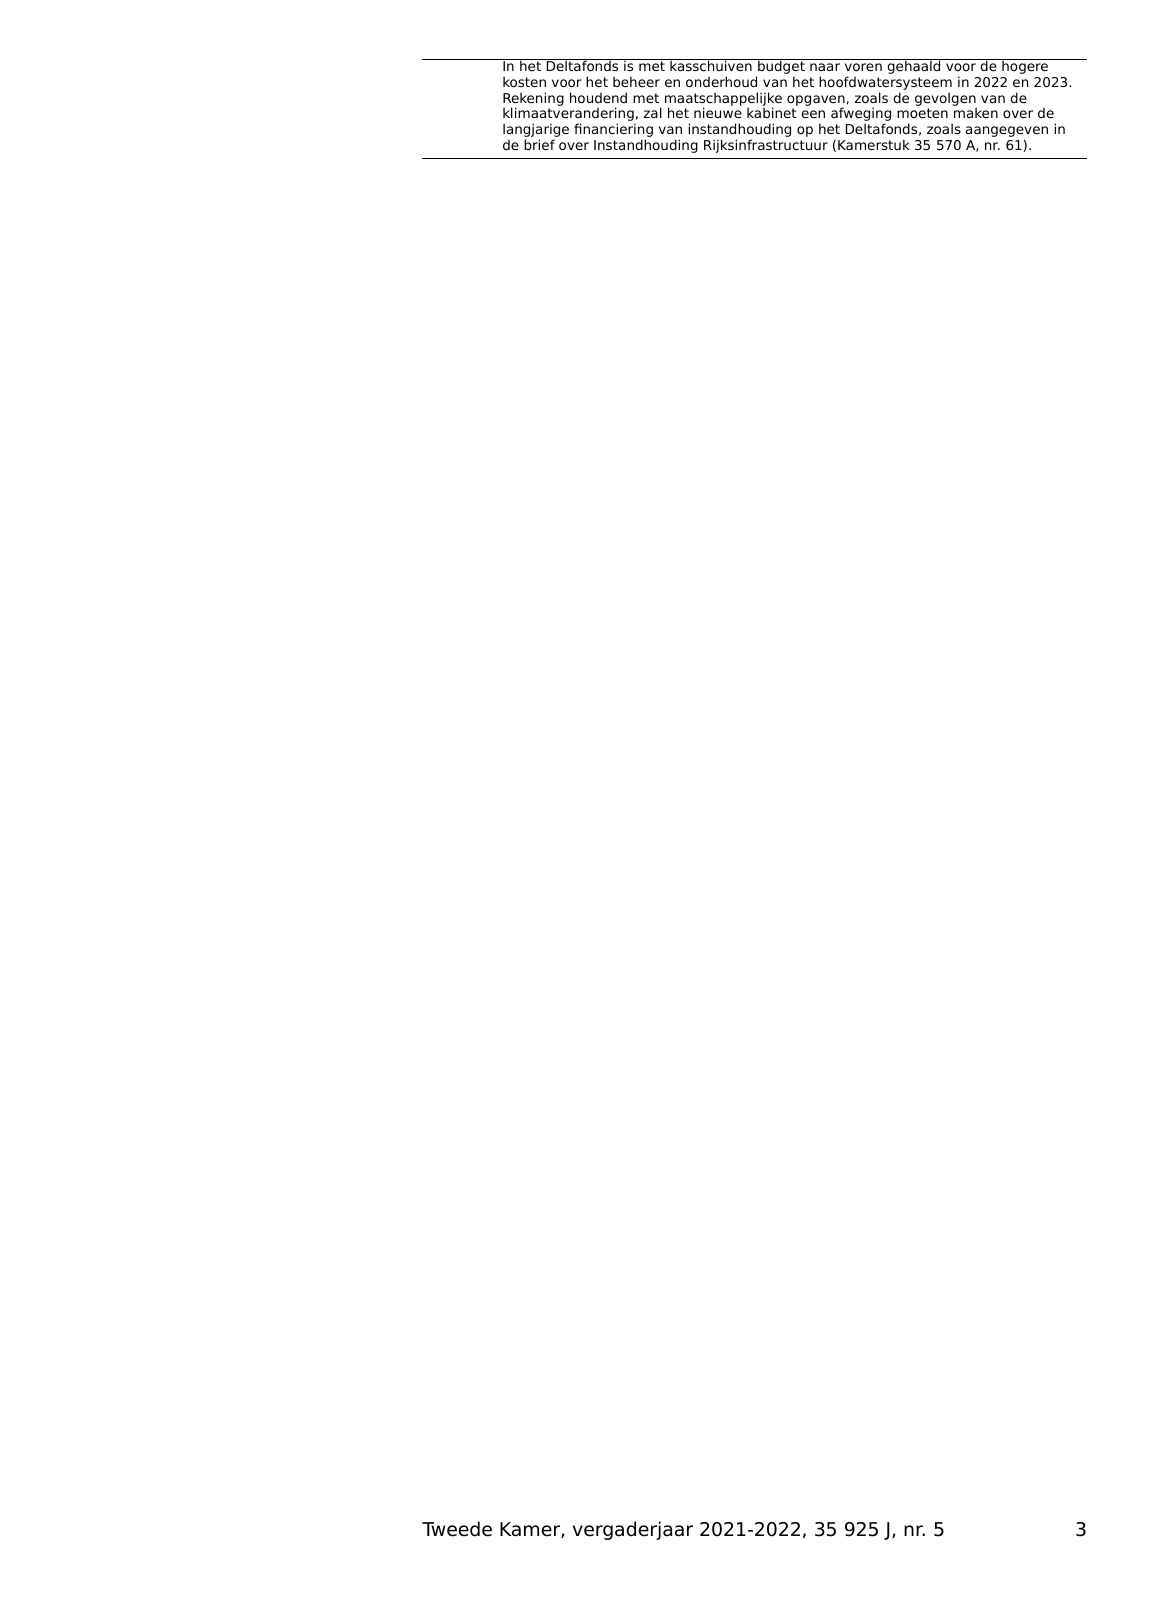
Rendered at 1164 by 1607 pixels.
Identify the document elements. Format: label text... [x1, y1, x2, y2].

table_cell In het Deltafonds is met kasschuiven budget naar voren gehaald voor de hogere kosten voor het beheer en onderhoud van het hoofdwatersysteem in 2022 en 2023. Rekening houdend met maatschappelijke opgaven, zoals de gevolgen van de klimaatverandering, zal het nieuwe kabinet een afweging moeten maken over de langjarige financiering van instandhouding op het Deltafonds, zoals aangegeven in de brief over Instandhouding Rijksinfrastructuur (Kamerstuk 35 570 A, nr. 61). [496, 60, 1087, 158]
table_cell [422, 60, 496, 158]
